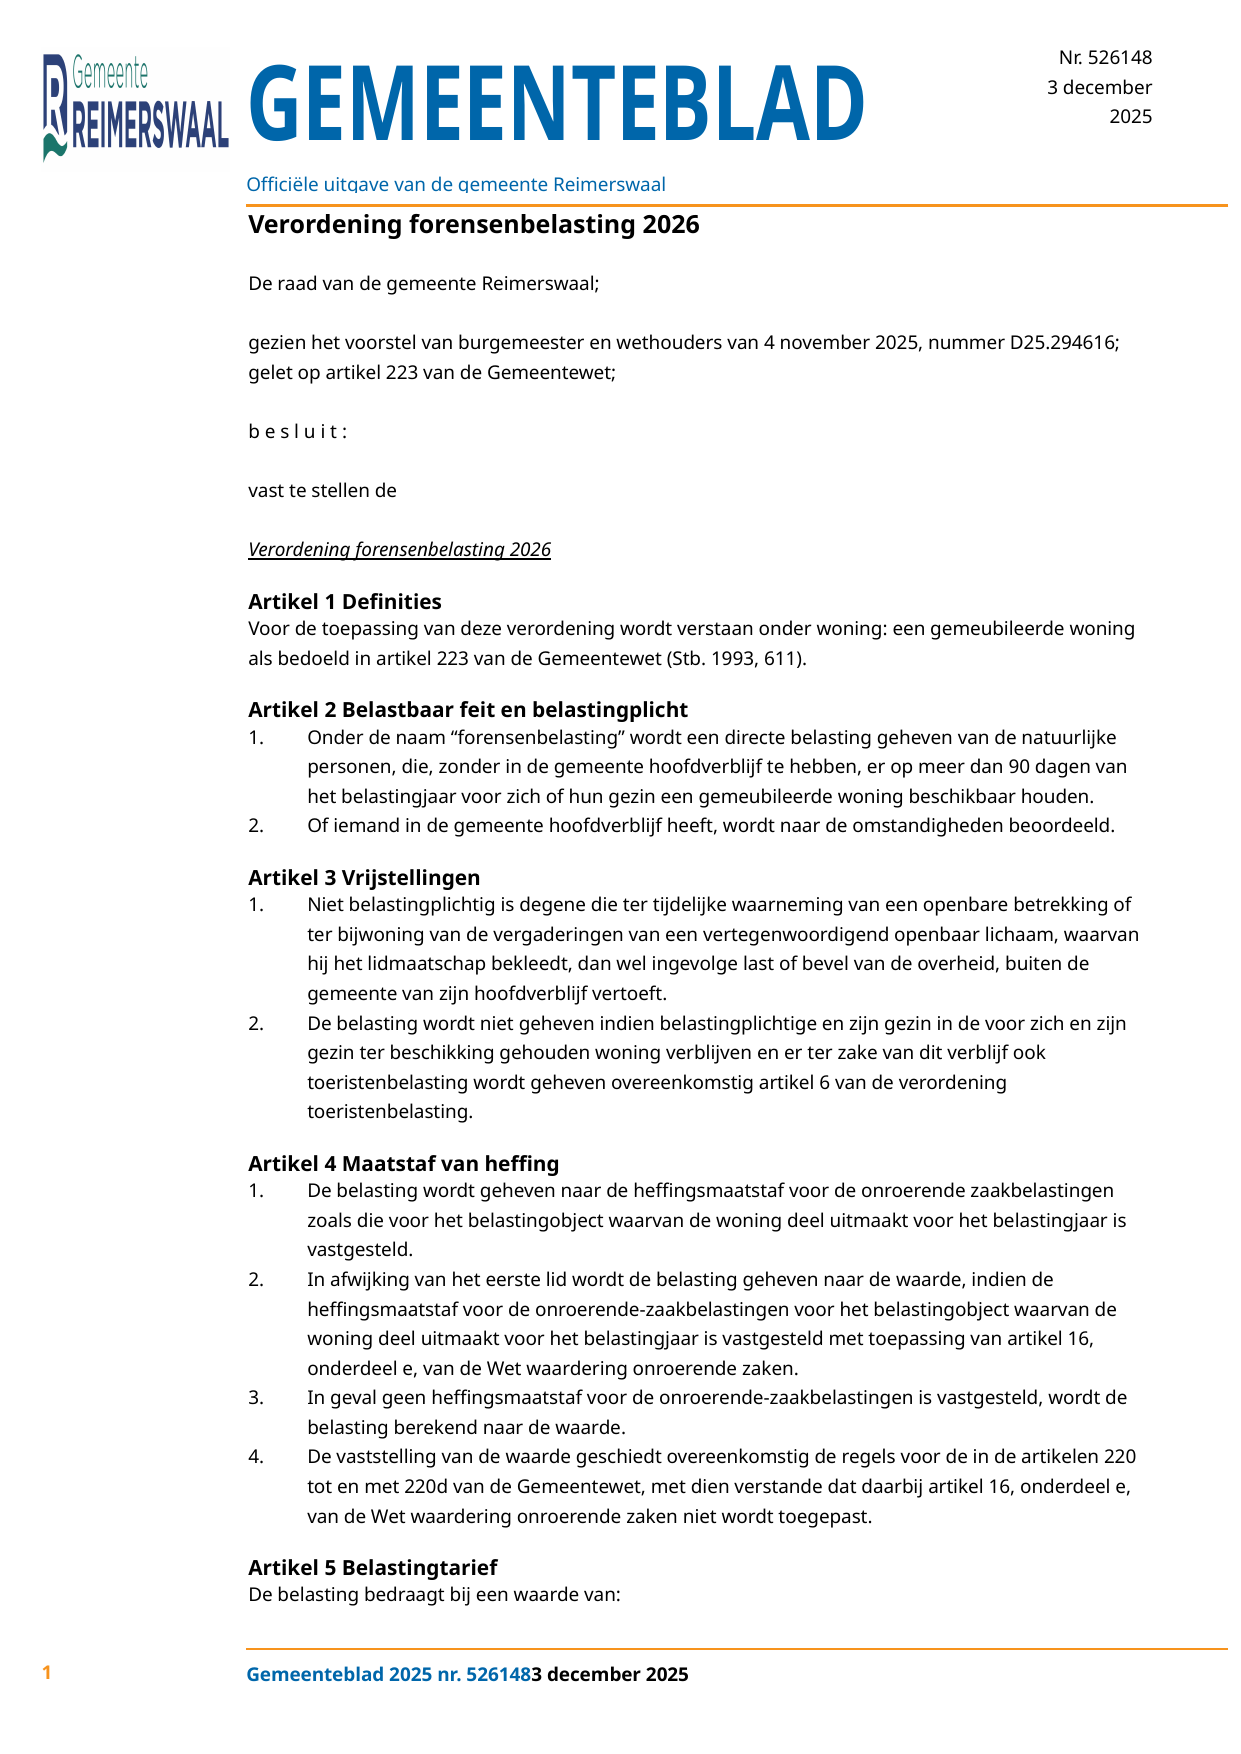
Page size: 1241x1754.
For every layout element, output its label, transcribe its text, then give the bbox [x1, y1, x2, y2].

text De raad van de gemeente Reimerswaal; [248, 270, 1152, 296]
list Of iemand in de gemeente hoofdverblijf heeft, wordt naar de omstandigheden beoordeeld. [248, 813, 1152, 838]
text Artikel 5 Belastingtarief [248, 1553, 1152, 1582]
list Niet belastingplichtig is degene die ter tijdelijke waarneming van een openbare betrekking of ter bijwoning van de vergaderingen van een vertegenwoordigend openbaar lichaam, waarvan hij het lidmaatschap bekleedt, dan wel ingevolge last of bevel van de overheid, buiten de gemeente van zijn hoofdverblijf vertoeft. [248, 891, 1152, 1006]
text Artikel 2 Belastbaar feit en belastingplicht [248, 695, 1152, 724]
list De vaststelling van de waarde geschiedt overeenkomstig de regels voor de in de artikelen 220 tot en met 220d van de Gemeentewet, met dien verstande dat daarbij artikel 16, onderdeel e, van de Wet waardering onroerende zaken niet wordt toegepast. [248, 1444, 1152, 1528]
list Onder de naam “forensenbelasting” wordt een directe belasting geheven van de natuurlijke personen, die, zonder in de gemeente hoofdverblijf te hebben, er op meer dan 90 dagen van het belastingjaar voor zich of hun gezin een gemeubileerde woning beschikbaar houden. [248, 724, 1152, 809]
text De belasting bedraagt bij een waarde van: [248, 1582, 1152, 1607]
text Artikel 1 Definities [248, 587, 1152, 615]
list In afwijking van het eerste lid wordt de belasting geheven naar de waarde, indien de heffingsmaatstaf voor de onroerende-zaakbelastingen voor het belastingobject waarvan de woning deel uitmaakt voor het belastingjaar is vastgesteld met toepassing van artikel 16, onderdeel e, van de Wet waardering onroerende zaken. [248, 1266, 1152, 1381]
picture [41, 47, 231, 172]
text Artikel 3 Vrijstellingen [248, 863, 1152, 891]
list De belasting wordt geheven naar de heffingsmaatstaf voor de onroerende zaakbelastingen zoals die voor het belastingobject waarvan de woning deel uitmaakt voor het belastingjaar is vastgesteld. [248, 1177, 1152, 1262]
text Verordening forensenbelasting 2026 [248, 537, 1152, 562]
text Voor de toepassing van deze verordening wordt verstaan onder woning: een gemeubileerde woning als bedoeld in artikel 223 van de Gemeentewet (Stb. 1993, 611). [248, 615, 1152, 671]
text Verordening forensenbelasting 2026 [248, 207, 1152, 241]
text gezien het voorstel van burgemeester en wethouders van 4 november 2025, nummer D25.294616; gelet op artikel 223 van de Gemeentewet; [248, 329, 1152, 385]
text Artikel 4 Maatstaf van heffing [248, 1149, 1152, 1177]
list In geval geen heffingsmaatstaf voor de onroerende-zaakbelastingen is vastgesteld, wordt de belasting berekend naar de waarde. [248, 1384, 1152, 1440]
list De belasting wordt niet geheven indien belastingplichtige en zijn gezin in de voor zich en zijn gezin ter beschikking gehouden woning verblijven en er ter zake van dit verblijf ook toeristenbelasting wordt geheven overeenkomstig artikel 6 van de verordening toeristenbelasting. [248, 1010, 1152, 1124]
text vast te stellen de [248, 477, 1152, 503]
text b e s l u i t : [248, 418, 1152, 444]
